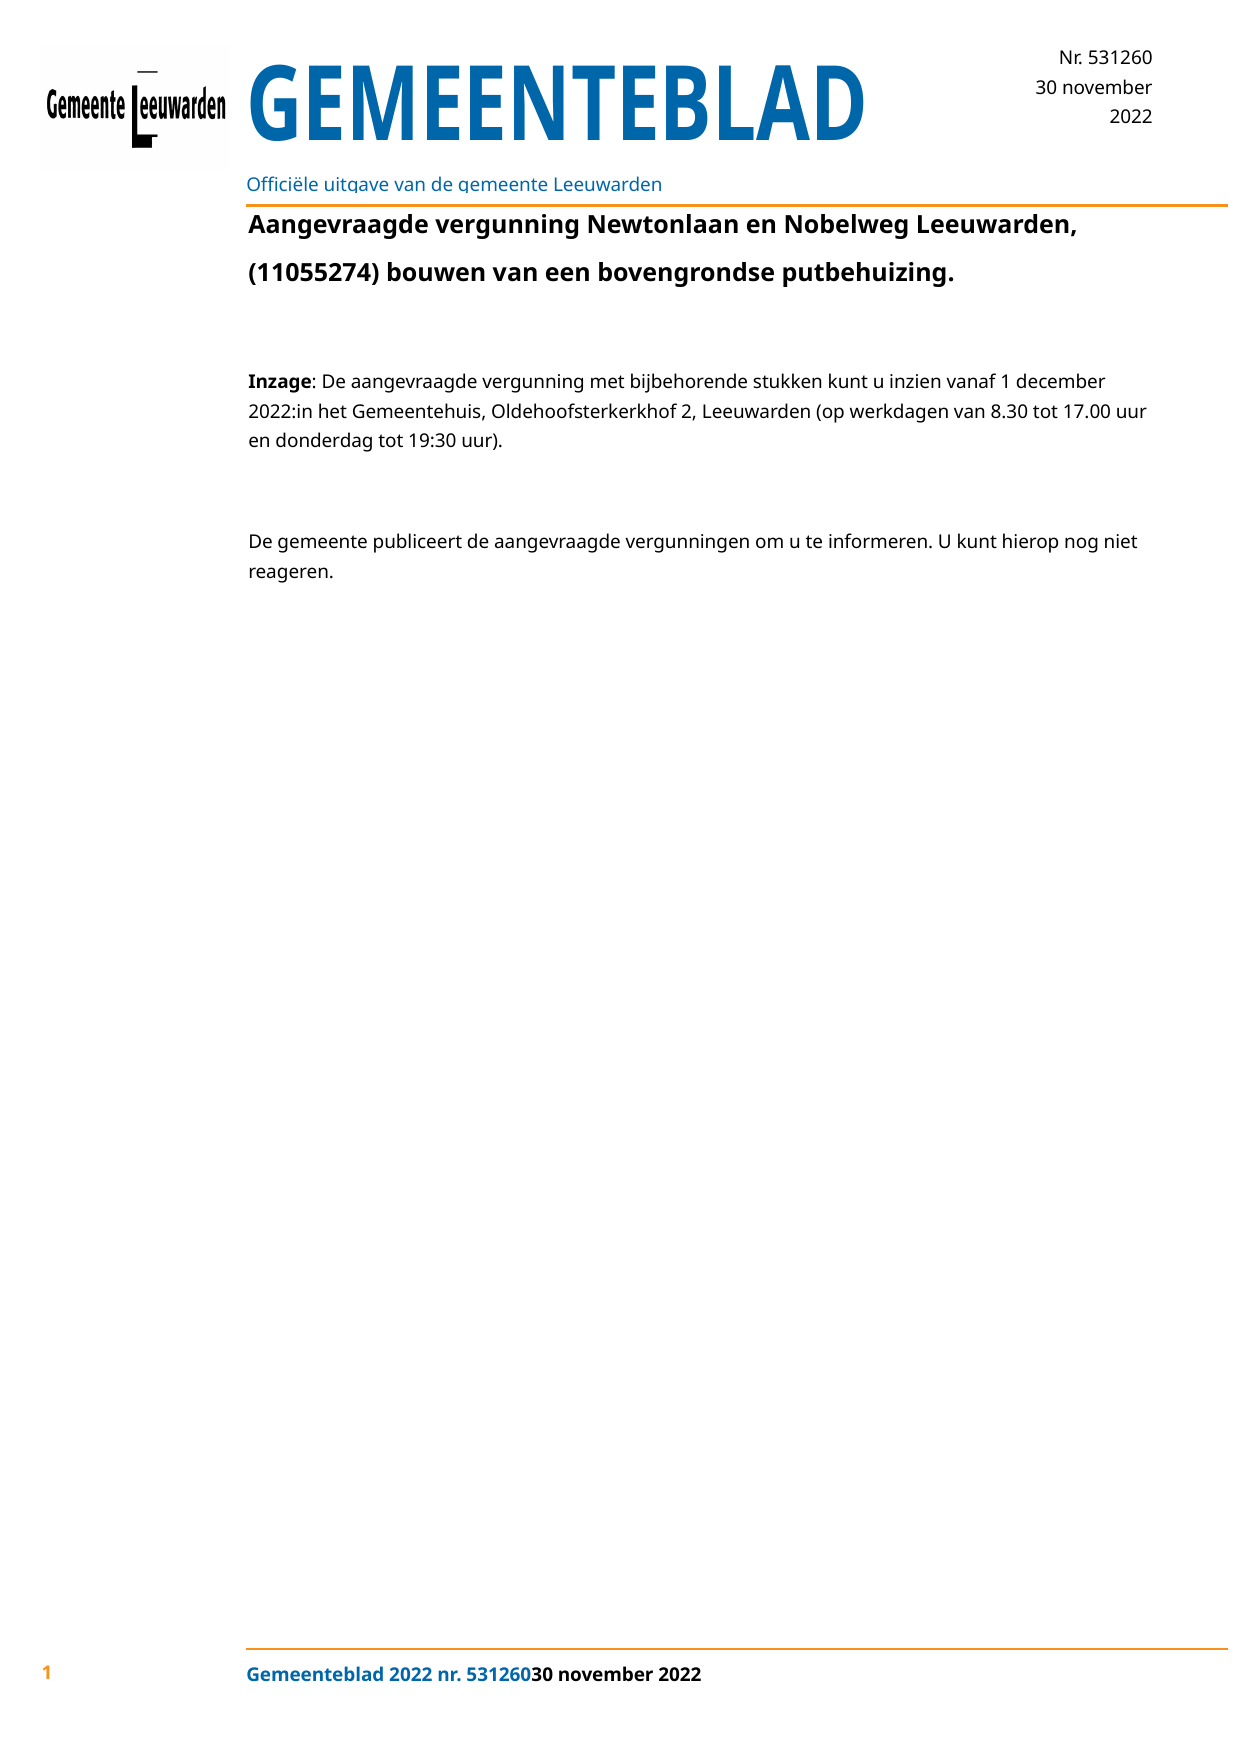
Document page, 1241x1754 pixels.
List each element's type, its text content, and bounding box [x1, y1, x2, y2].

text Inzage: De aangevraagde vergunning met bijbehorende stukken kunt u inzien vanaf 1 december 2022:in het Gemeentehuis, Oldehoofsterkerkhof 2, Leeuwarden (op werkdagen van 8.30 tot 17.00 uur en donderdag tot 19:30 uur). [248, 368, 1152, 453]
picture [41, 47, 231, 172]
text De gemeente publiceert de aangevraagde vergunningen om u te informeren. U kunt hierop nog niet reageren. [248, 528, 1152, 584]
text Aangevraagde vergunning Newtonlaan en Nobelweg Leeuwarden, (11055274) bouwen van een bovengrondse putbehuizing. [248, 207, 1152, 288]
